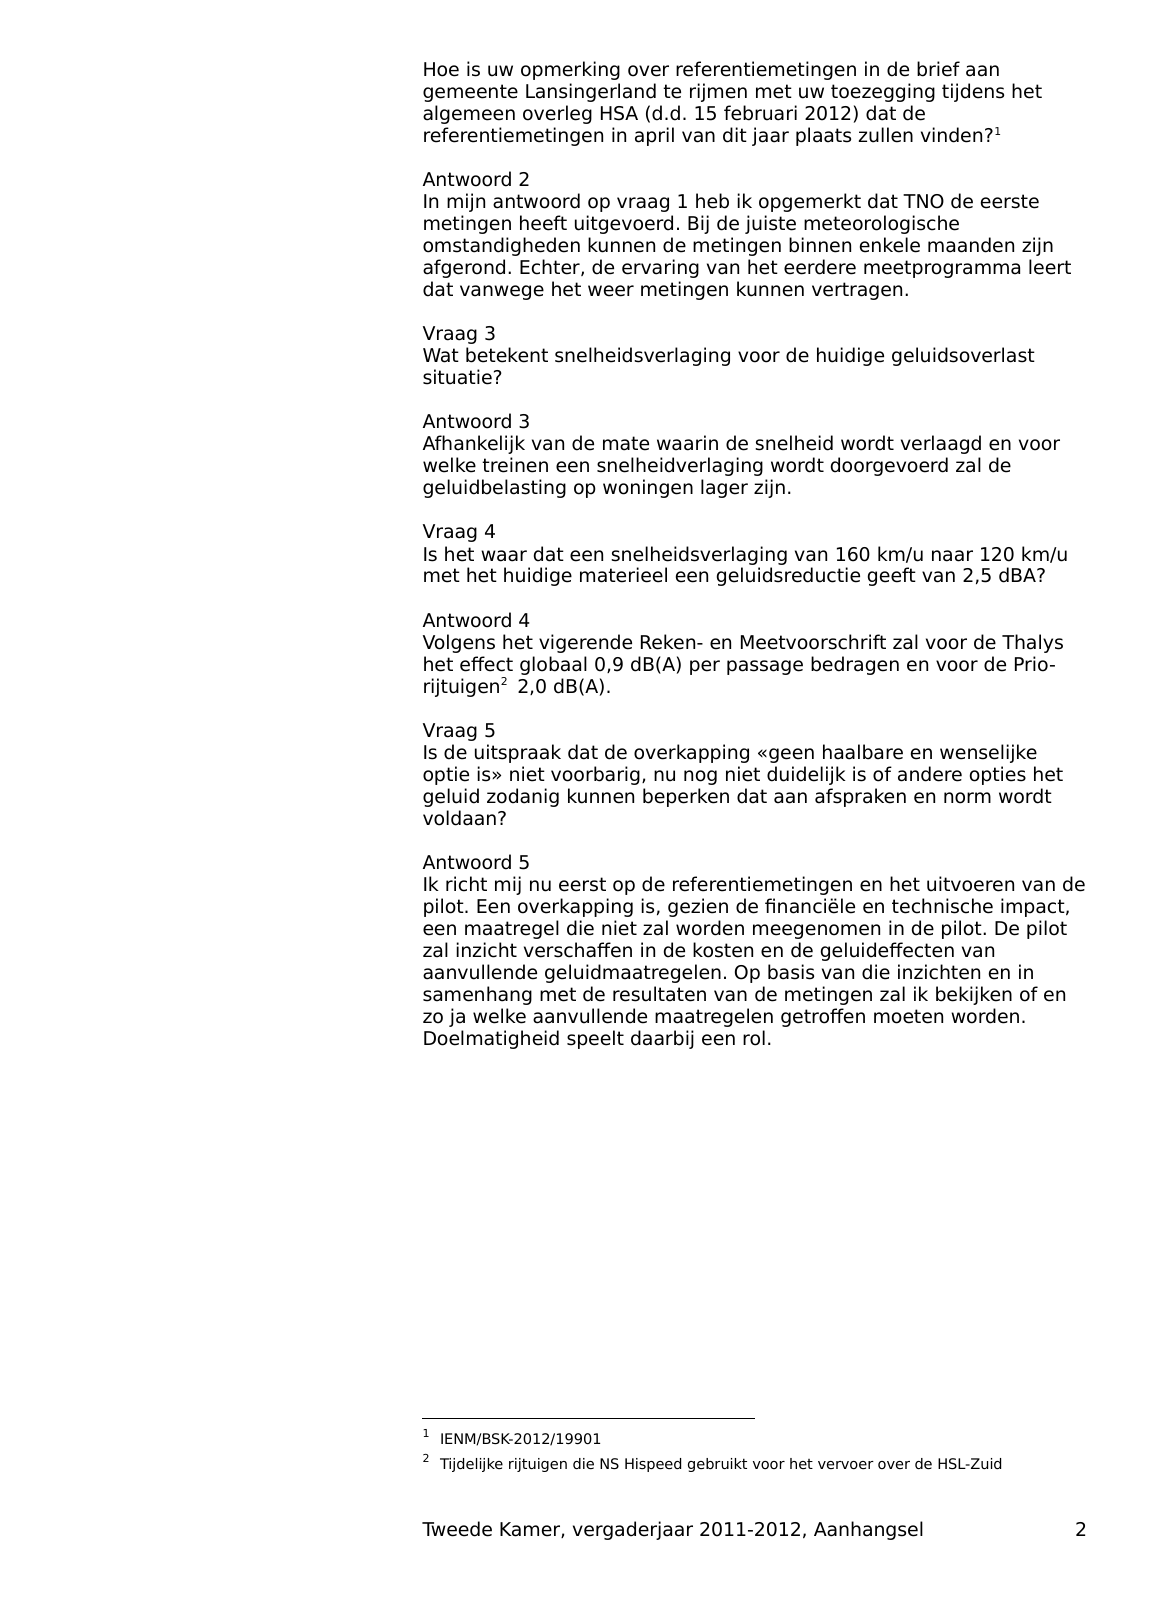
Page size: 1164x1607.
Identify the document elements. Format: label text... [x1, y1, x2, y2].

text Vraag 5 [422, 720, 1087, 742]
text Wat betekent snelheidsverlaging voor de huidige geluidsoverlast situatie? [422, 345, 1087, 389]
text Antwoord 4 [422, 609, 1087, 632]
text Antwoord 3 [422, 411, 1087, 433]
text Antwoord 2 [422, 169, 1087, 191]
text Is de uitspraak dat de overkapping «geen haalbare en wenselijke optie is» niet voorbarig, nu nog niet duidelijk is of andere opties het geluid zodanig kunnen beperken dat aan afspraken en norm wordt voldaan? [422, 742, 1087, 829]
text IENM/BSK-2012/19901 [422, 1427, 1087, 1449]
text In mijn antwoord op vraag 1 heb ik opgemerkt dat TNO de eerste metingen heeft uitgevoerd. Bij de juiste meteorologische omstandigheden kunnen de metingen binnen enkele maanden zijn afgerond. Echter, de ervaring van het eerdere meetprogramma leert dat vanwege het weer metingen kunnen vertragen. [422, 191, 1087, 301]
text Vraag 3 [422, 323, 1087, 345]
text Ik richt mij nu eerst op de referentiemetingen en het uitvoeren van de pilot. Een overkapping is, gezien de financiële en technische impact, een maatregel die niet zal worden meegenomen in de pilot. De pilot zal inzicht verschaffen in de kosten en de geluideffecten van aanvullende geluidmaatregelen. Op basis van die inzichten en in samenhang met de resultaten van de metingen zal ik bekijken of en zo ja welke aanvullende maatregelen getroffen moeten worden. Doelmatigheid speelt daarbij een rol. [422, 874, 1087, 1049]
text Vraag 4 [422, 521, 1087, 543]
text Tijdelijke rijtuigen die NS Hispeed gebruikt voor het vervoer over de HSL-Zuid [422, 1452, 1087, 1474]
text Antwoord 5 [422, 852, 1087, 874]
text Is het waar dat een snelheidsverlaging van 160 km/u naar 120 km/u met het huidige materieel een geluidsreductie geeft van 2,5 dBA? [422, 543, 1087, 587]
text Volgens het vigerende Reken- en Meetvoorschrift zal voor de Thalys het effect globaal 0,9 dB(A) per passage bedragen en voor de Prio-rijtuigen 2,0 dB(A). [422, 632, 1087, 697]
text Afhankelijk van de mate waarin de snelheid wordt verlaagd en voor welke treinen een snelheidverlaging wordt doorgevoerd zal de geluidbelasting op woningen lager zijn. [422, 433, 1087, 499]
text Hoe is uw opmerking over referentiemetingen in de brief aan gemeente Lansingerland te rijmen met uw toezegging tijdens het algemeen overleg HSA (d.d. 15 februari 2012) dat de referentiemetingen in april van dit jaar plaats zullen vinden? [422, 59, 1087, 147]
